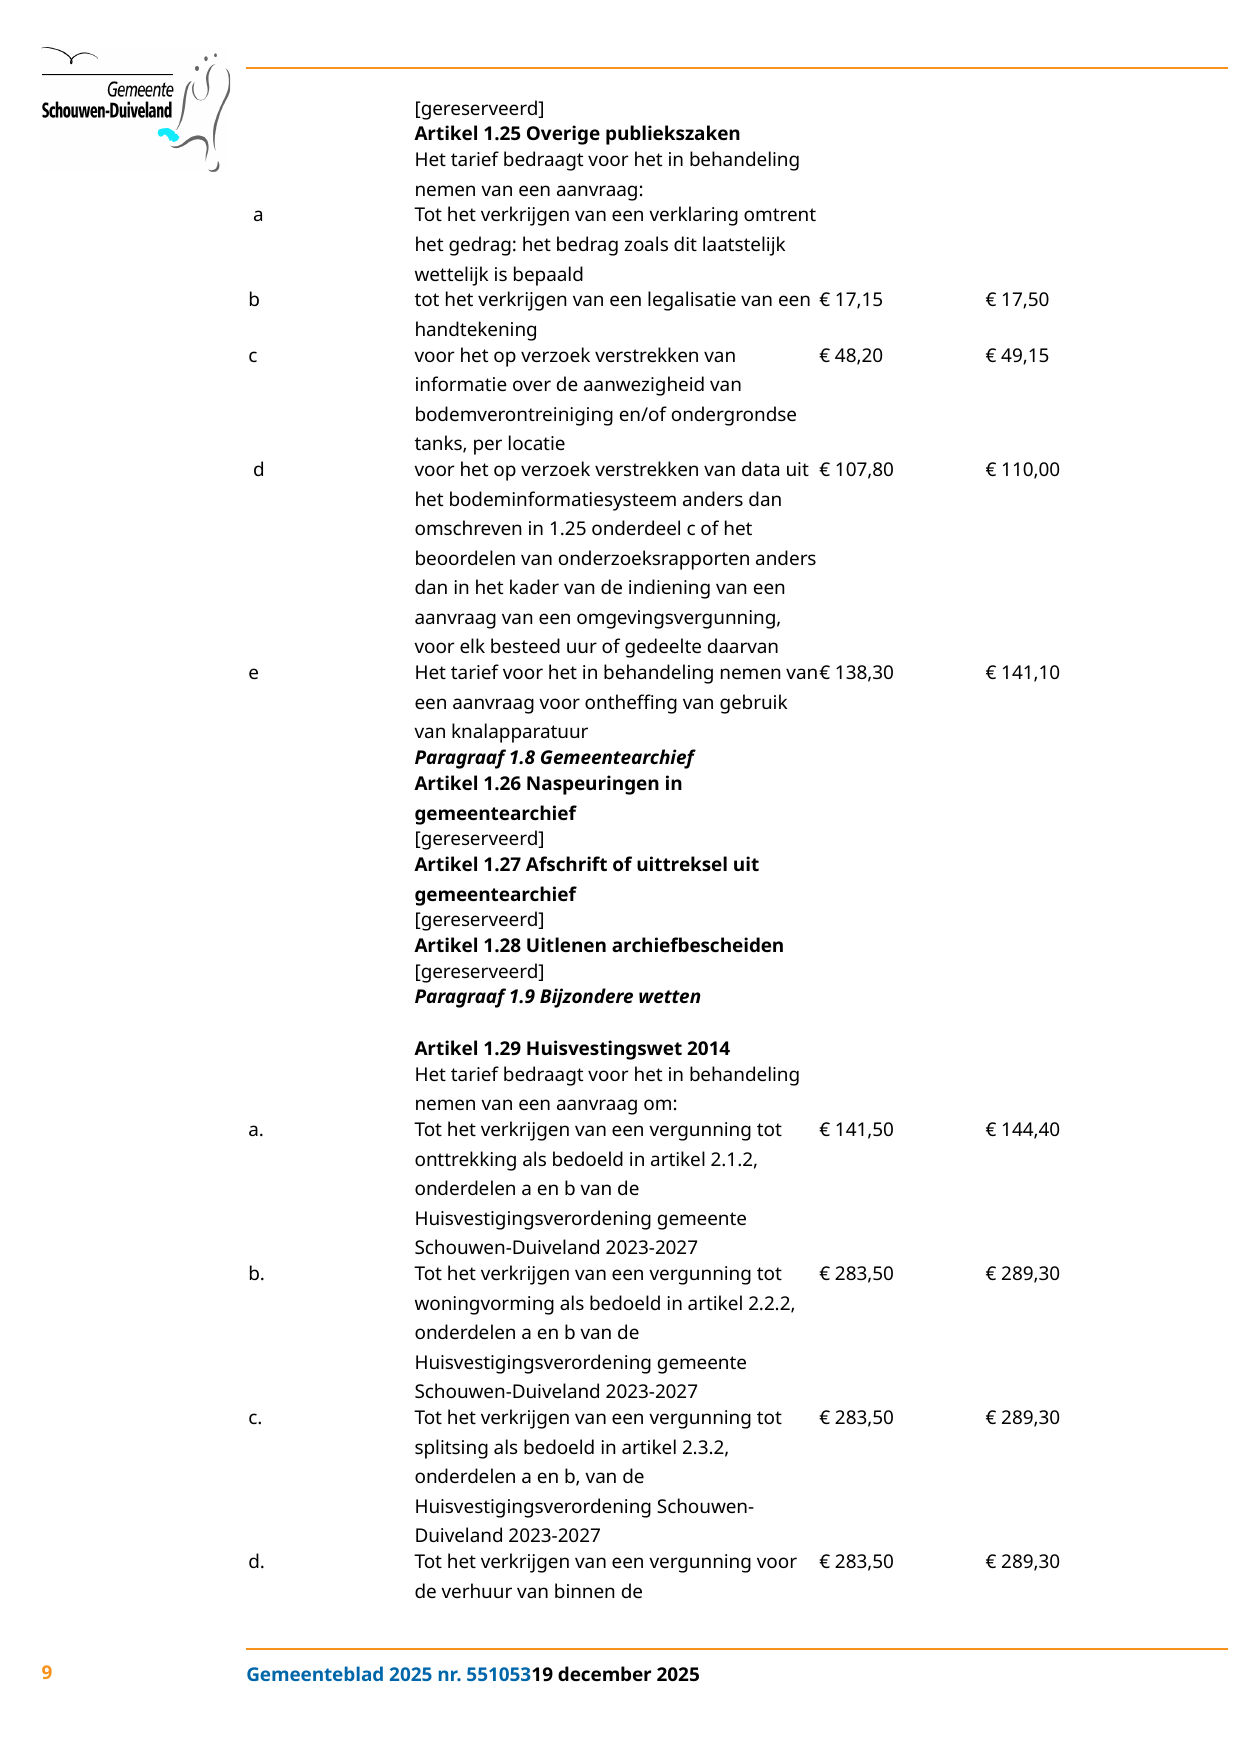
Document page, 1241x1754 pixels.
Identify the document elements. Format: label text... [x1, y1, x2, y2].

table_cell [819, 744, 985, 770]
table_cell [985, 851, 1152, 906]
table_cell [985, 906, 1152, 932]
table_cell € 107,80 [819, 456, 985, 659]
table_cell [248, 984, 414, 1009]
table_cell [819, 932, 985, 958]
table_cell € 289,30 [985, 1260, 1152, 1404]
table_cell Paragraaf 1.8 Gemeentearchief [414, 744, 819, 770]
table_cell [985, 744, 1152, 770]
table_cell b. [248, 1260, 414, 1404]
table_cell [985, 825, 1152, 851]
table_cell [985, 1061, 1152, 1116]
table_cell [248, 95, 414, 121]
table_cell [248, 121, 414, 146]
table_cell d. [248, 1548, 414, 1604]
table_cell [819, 1009, 985, 1035]
table_cell [985, 121, 1152, 146]
table_cell [819, 95, 985, 121]
table_cell [819, 958, 985, 984]
table_cell [985, 146, 1152, 202]
table_cell [985, 1035, 1152, 1061]
table_cell € 138,30 [819, 660, 985, 744]
table_cell [819, 825, 985, 851]
table_cell Artikel 1.25 Overige publiekszaken [414, 121, 819, 146]
table_cell [gereserveerd] [414, 825, 819, 851]
table_cell voor het op verzoek verstrekken van informatie over de aanwezigheid van bodemverontreiniging en/of ondergrondse tanks, per locatie [414, 342, 819, 456]
table_cell [985, 984, 1152, 1009]
table_cell € 283,50 [819, 1548, 985, 1604]
table_cell [985, 958, 1152, 984]
table_cell € 283,50 [819, 1404, 985, 1548]
table_cell [985, 95, 1152, 121]
table_cell [248, 825, 414, 851]
table_cell [819, 1061, 985, 1116]
table_cell d [248, 456, 414, 659]
table_cell [414, 1009, 819, 1035]
table_cell [248, 1061, 414, 1116]
table_cell Tot het verkrijgen van een vergunning tot splitsing als bedoeld in artikel 2.3.2, onderdelen a en b, van de Huisvestigingsverordening Schouwen-Duiveland 2023-2027 [414, 1404, 819, 1548]
table_cell [819, 906, 985, 932]
table_cell Het tarief bedraagt voor het in behandeling nemen van een aanvraag: [414, 146, 819, 202]
table_cell [248, 744, 414, 770]
table_cell [985, 1009, 1152, 1035]
table_cell c. [248, 1404, 414, 1548]
table_cell c [248, 342, 414, 456]
table_cell Artikel 1.27 Afschrift of uittreksel uit gemeentearchief [414, 851, 819, 906]
table_cell Artikel 1.26 Naspeuringen in gemeentearchief [414, 770, 819, 825]
table_cell Tot het verkrijgen van een vergunning voor de verhuur van binnen de [414, 1548, 819, 1604]
table_cell Het tarief bedraagt voor het in behandeling nemen van een aanvraag om: [414, 1061, 819, 1116]
table_cell Paragraaf 1.9 Bijzondere wetten [414, 984, 819, 1009]
table_cell [248, 770, 414, 825]
table_cell [819, 770, 985, 825]
table_cell a [248, 202, 414, 286]
table_cell € 144,40 [985, 1116, 1152, 1260]
table_cell Tot het verkrijgen van een verklaring omtrent het gedrag: het bedrag zoals dit laatstelijk wettelijk is bepaald [414, 202, 819, 286]
table_cell € 110,00 [985, 456, 1152, 659]
table_cell [819, 146, 985, 202]
table_cell [248, 932, 414, 958]
table_cell [248, 1009, 414, 1035]
table_cell € 141,50 [819, 1116, 985, 1260]
table_cell a. [248, 1116, 414, 1260]
table_cell [985, 202, 1152, 286]
table_cell € 17,50 [985, 286, 1152, 342]
table_cell € 283,50 [819, 1260, 985, 1404]
table_cell [985, 932, 1152, 958]
table_cell [248, 146, 414, 202]
table_cell [985, 770, 1152, 825]
table_cell Het tarief voor het in behandeling nemen van een aanvraag voor ontheffing van gebruik van knalapparatuur [414, 660, 819, 744]
table_cell [248, 958, 414, 984]
table_cell € 17,15 [819, 286, 985, 342]
table_cell [248, 1035, 414, 1061]
picture [41, 47, 231, 172]
table_cell e [248, 660, 414, 744]
table_cell € 48,20 [819, 342, 985, 456]
table_cell [248, 851, 414, 906]
table_cell b [248, 286, 414, 342]
table_cell [819, 1035, 985, 1061]
table_cell [gereserveerd] [414, 958, 819, 984]
table_cell [248, 906, 414, 932]
table_cell tot het verkrijgen van een legalisatie van een handtekening [414, 286, 819, 342]
table_cell voor het op verzoek verstrekken van data uit het bodeminformatiesysteem anders dan omschreven in 1.25 onderdeel c of het beoordelen van onderzoeksrapporten anders dan in het kader van de indiening van een aanvraag van een omgevingsvergunning, voor elk besteed uur of gedeelte daarvan [414, 456, 819, 659]
table_cell [819, 851, 985, 906]
table_cell [819, 202, 985, 286]
table_cell € 289,30 [985, 1404, 1152, 1548]
table_cell Artikel 1.29 Huisvestingswet 2014 [414, 1035, 819, 1061]
table_cell € 141,10 [985, 660, 1152, 744]
table_cell [819, 121, 985, 146]
table_cell [gereserveerd] [414, 906, 819, 932]
table_cell Artikel 1.28 Uitlenen archiefbescheiden [414, 932, 819, 958]
table_cell € 289,30 [985, 1548, 1152, 1604]
table_cell [gereserveerd] [414, 95, 819, 121]
table_cell Tot het verkrijgen van een vergunning tot onttrekking als bedoeld in artikel 2.1.2, onderdelen a en b van de Huisvestigingsverordening gemeente Schouwen-Duiveland 2023-2027 [414, 1116, 819, 1260]
table_cell € 49,15 [985, 342, 1152, 456]
table_cell [819, 984, 985, 1009]
table_cell Tot het verkrijgen van een vergunning tot woningvorming als bedoeld in artikel 2.2.2, onderdelen a en b van de Huisvestigingsverordening gemeente Schouwen-Duiveland 2023-2027 [414, 1260, 819, 1404]
